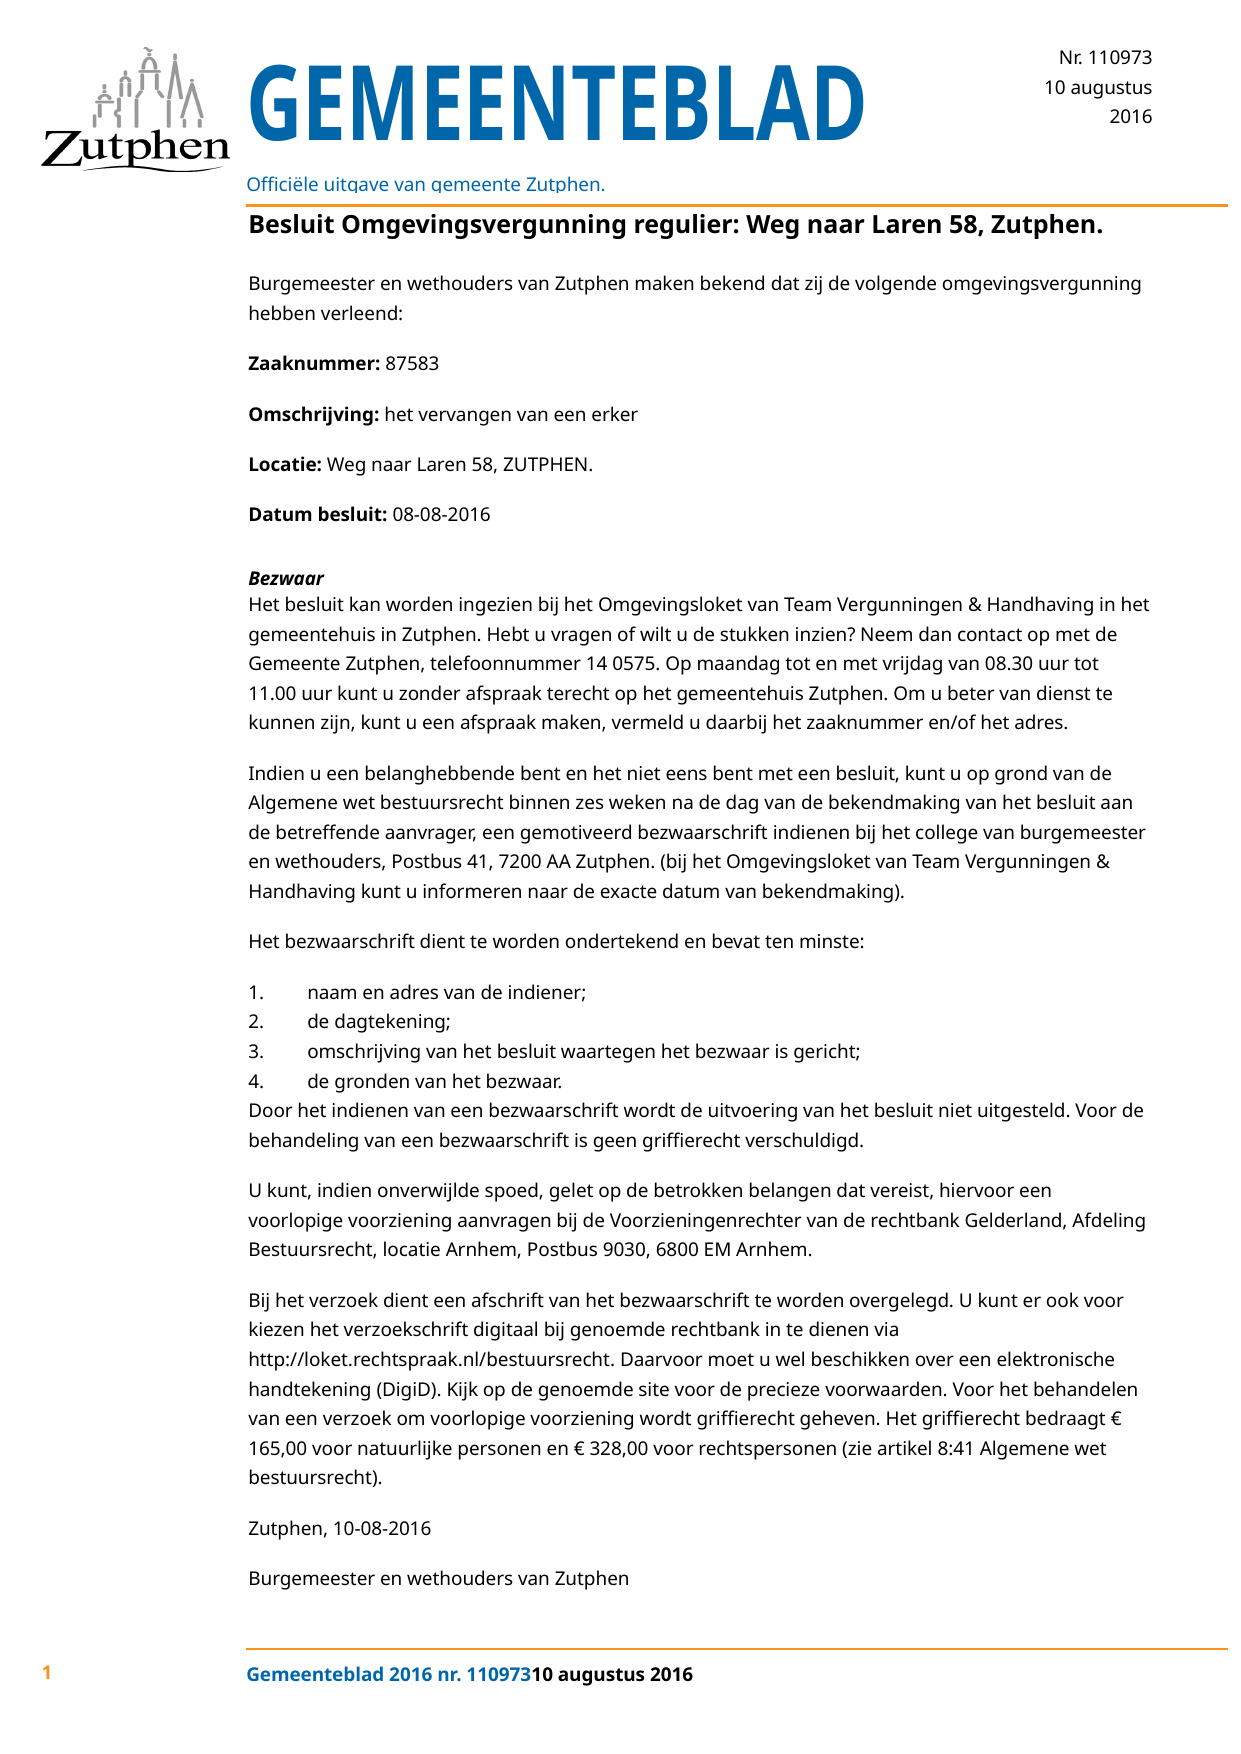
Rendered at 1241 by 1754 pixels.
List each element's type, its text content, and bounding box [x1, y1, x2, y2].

list de dagtekening; [248, 1009, 1152, 1034]
text Burgemeester en wethouders van Zutphen [248, 1565, 1152, 1591]
text Burgemeester en wethouders van Zutphen maken bekend dat zij de volgende omgevingsvergunning hebben verleend: [248, 270, 1152, 326]
text Indien u een belanghebbende bent en het niet eens bent met een besluit, kunt u op grond van de Algemene wet bestuursrecht binnen zes weken na de dag van de bekendmaking van het besluit aan de betreffende aanvrager, een gemotiveerd bezwaarschrift indienen bij het college van burgemeester en wethouders, Postbus 41, 7200 AA Zutphen. (bij het Omgevingsloket van Team Vergunningen & Handhaving kunt u informeren naar de exacte datum van bekendmaking). [248, 760, 1152, 904]
list naam en adres van de indiener; [248, 979, 1152, 1005]
list de gronden van het bezwaar. [248, 1068, 1152, 1094]
text Het besluit kan worden ingezien bij het Omgevingsloket van Team Vergunningen & Handhaving in het gemeentehuis in Zutphen. Hebt u vragen of wilt u de stukken inzien? Neem dan contact op met de Gemeente Zutphen, telefoonnummer 14 0575. Op maandag tot en met vrijdag van 08.30 uur tot 11.00 uur kunt u zonder afspraak terecht op het gemeentehuis Zutphen. Om u beter van dienst te kunnen zijn, kunt u een afspraak maken, vermeld u daarbij het zaaknummer en/of het adres. [248, 591, 1152, 735]
picture [41, 47, 231, 172]
text Het bezwaarschrift dient te worden ondertekend en bevat ten minste: [248, 929, 1152, 954]
text U kunt, indien onverwijlde spoed, gelet op de betrokken belangen dat vereist, hiervoor een voorlopige voorziening aanvragen bij de Voorzieningenrechter van de rechtbank Gelderland, Afdeling Bestuursrecht, locatie Arnhem, Postbus 9030, 6800 EM Arnhem. [248, 1177, 1152, 1262]
text Bij het verzoek dient een afschrift van het bezwaarschrift te worden overgelegd. U kunt er ook voor kiezen het verzoekschrift digitaal bij genoemde rechtbank in te dienen via http://loket.rechtspraak.nl/bestuursrecht. Daarvoor moet u wel beschikken over een elektronische handtekening (DigiD). Kijk op de genoemde site voor de precieze voorwaarden. Voor het behandelen van een verzoek om voorlopige voorziening wordt griffierecht geheven. Het griffierecht bedraagt € 165,00 voor natuurlijke personen en € 328,00 voor rechtspersonen (zie artikel 8:41 Algemene wet bestuursrecht). [248, 1287, 1152, 1490]
text Datum besluit: 08-08-2016 [248, 502, 1152, 527]
text Omschrijving: het vervangen van een erker [248, 401, 1152, 426]
text Locatie: Weg naar Laren 58, ZUTPHEN. [248, 451, 1152, 477]
text Door het indienen van een bezwaarschrift wordt de uitvoering van het besluit niet uitgesteld. Voor de behandeling van een bezwaarschrift is geen griffierecht verschuldigd. [248, 1097, 1152, 1153]
text Bezwaar [248, 566, 1152, 591]
text Besluit Omgevingsvergunning regulier: Weg naar Laren 58, Zutphen. [248, 207, 1152, 241]
text Zutphen, 10-08-2016 [248, 1515, 1152, 1541]
text Zaaknummer: 87583 [248, 350, 1152, 376]
list omschrijving van het besluit waartegen het bezwaar is gericht; [248, 1038, 1152, 1064]
